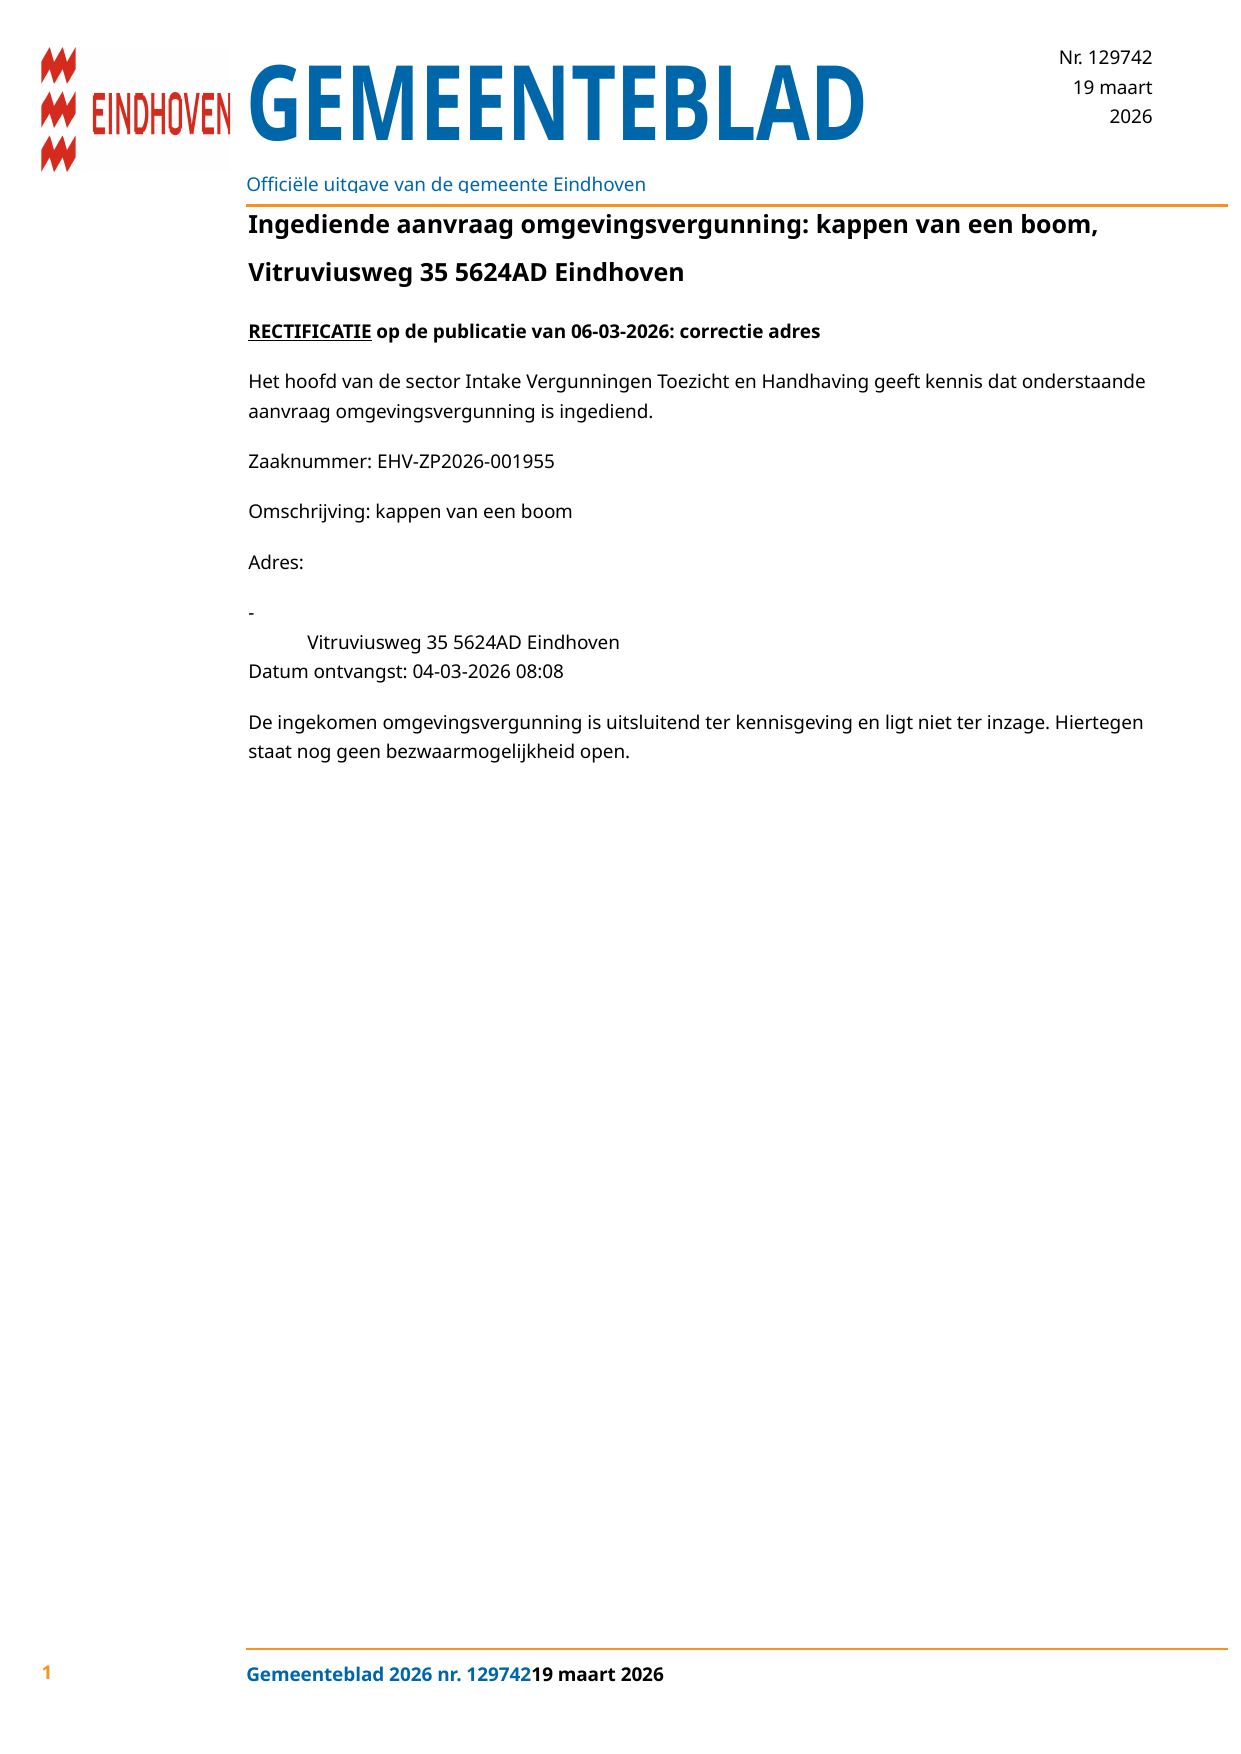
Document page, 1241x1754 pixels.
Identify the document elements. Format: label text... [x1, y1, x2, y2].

text Datum ontvangst: 04-03-2026 08:08 [248, 659, 1152, 684]
text Zaaknummer: EHV-ZP2026-001955 [248, 448, 1152, 474]
list Vitruviusweg 35 5624AD Eindhoven [248, 629, 1152, 655]
picture [41, 47, 231, 172]
text De ingekomen omgevingsvergunning is uitsluitend ter kennisgeving en ligt niet ter inzage. Hiertegen staat nog geen bezwaarmogelijkheid open. [248, 709, 1152, 764]
text Omschrijving: kappen van een boom [248, 499, 1152, 524]
text Adres: [248, 549, 1152, 575]
text Ingediende aanvraag omgevingsvergunning: kappen van een boom, Vitruviusweg 35 5624AD Eindhoven [248, 207, 1152, 288]
text Het hoofd van de sector Intake Vergunningen Toezicht en Handhaving geeft kennis dat onderstaande aanvraag omgevingsvergunning is ingediend. [248, 368, 1152, 424]
text RECTIFICATIE op de publicatie van 06-03-2026: correctie adres [248, 318, 1152, 344]
